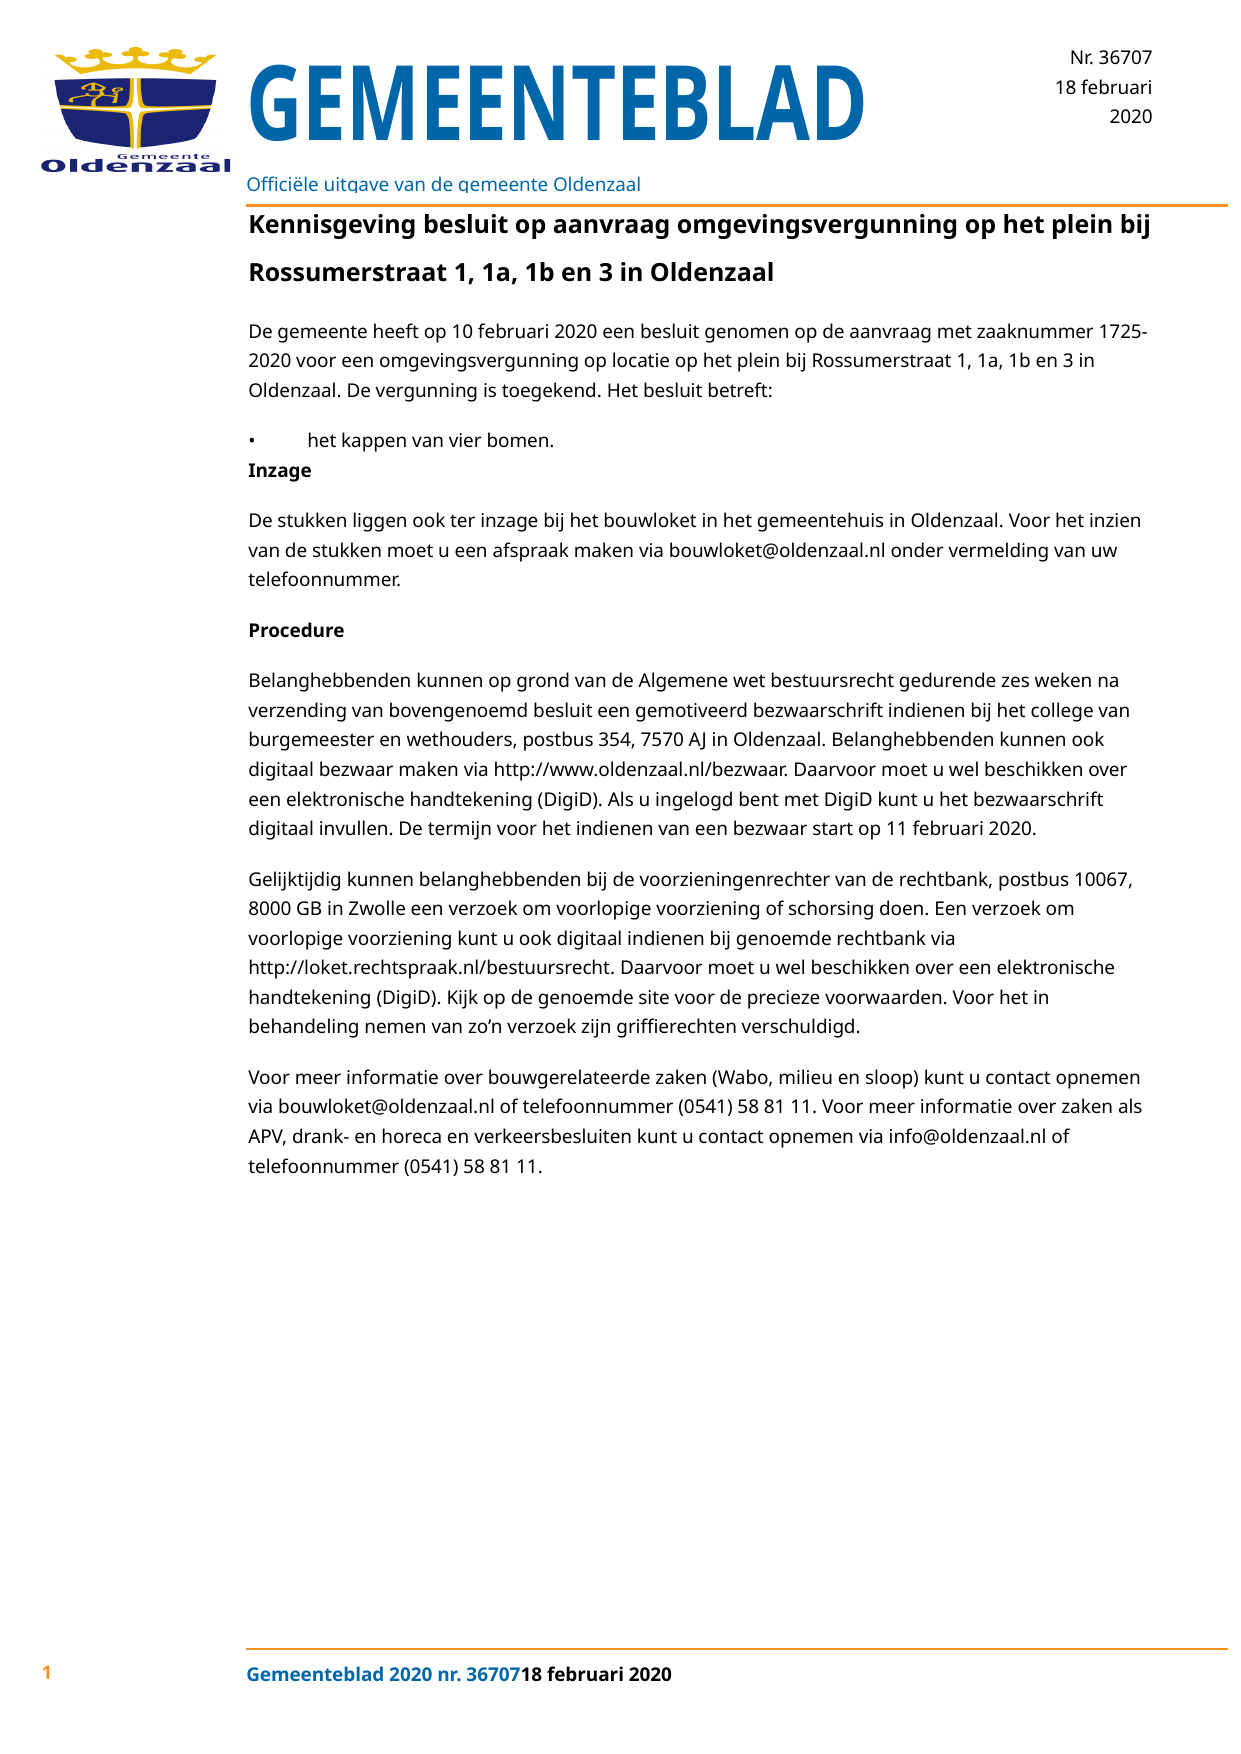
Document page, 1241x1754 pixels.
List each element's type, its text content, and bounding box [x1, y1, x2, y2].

list het kappen van vier bomen. [248, 427, 1152, 453]
text Inzage [248, 457, 1152, 483]
text Gelijktijdig kunnen belanghebbenden bij de voorzieningenrechter van de rechtbank, postbus 10067, 8000 GB in Zwolle een verzoek om voorlopige voorziening of schorsing doen. Een verzoek om voorlopige voorziening kunt u ook digitaal indienen bij genoemde rechtbank via http://loket.rechtspraak.nl/bestuursrecht. Daarvoor moet u wel beschikken over een elektronische handtekening (DigiD). Kijk op de genoemde site voor de precieze voorwaarden. Voor het in behandeling nemen van zo’n verzoek zijn griffierechten verschuldigd. [248, 866, 1152, 1039]
text Belanghebbenden kunnen op grond van de Algemene wet bestuursrecht gedurende zes weken na verzending van bovengenoemd besluit een gemotiveerd bezwaarschrift indienen bij het college van burgemeester en wethouders, postbus 354, 7570 AJ in Oldenzaal. Belanghebbenden kunnen ook digitaal bezwaar maken via http://www.oldenzaal.nl/bezwaar. Daarvoor moet u wel beschikken over een elektronische handtekening (DigiD). Als u ingelogd bent met DigiD kunt u het bezwaarschrift digitaal invullen. De termijn voor het indienen van een bezwaar start op 11 februari 2020. [248, 667, 1152, 841]
text De gemeente heeft op 10 februari 2020 een besluit genomen op de aanvraag met zaaknummer 1725-2020 voor een omgevingsvergunning op locatie op het plein bij Rossumerstraat 1, 1a, 1b en 3 in Oldenzaal. De vergunning is toegekend. Het besluit betreft: [248, 318, 1152, 403]
text Kennisgeving besluit op aanvraag omgevingsvergunning op het plein bij Rossumerstraat 1, 1a, 1b en 3 in Oldenzaal [248, 207, 1152, 288]
text Procedure [248, 617, 1152, 643]
picture [41, 47, 231, 172]
text Voor meer informatie over bouwgerelateerde zaken (Wabo, milieu en sloop) kunt u contact opnemen via bouwloket@oldenzaal.nl of telefoonnummer (0541) 58 81 11. Voor meer informatie over zaken als APV, drank- en horeca en verkeersbesluiten kunt u contact opnemen via info@oldenzaal.nl of telefoonnummer (0541) 58 81 11. [248, 1064, 1152, 1179]
text De stukken liggen ook ter inzage bij het bouwloket in het gemeentehuis in Oldenzaal. Voor het inzien van de stukken moet u een afspraak maken via bouwloket@oldenzaal.nl onder vermelding van uw telefoonnummer. [248, 507, 1152, 592]
